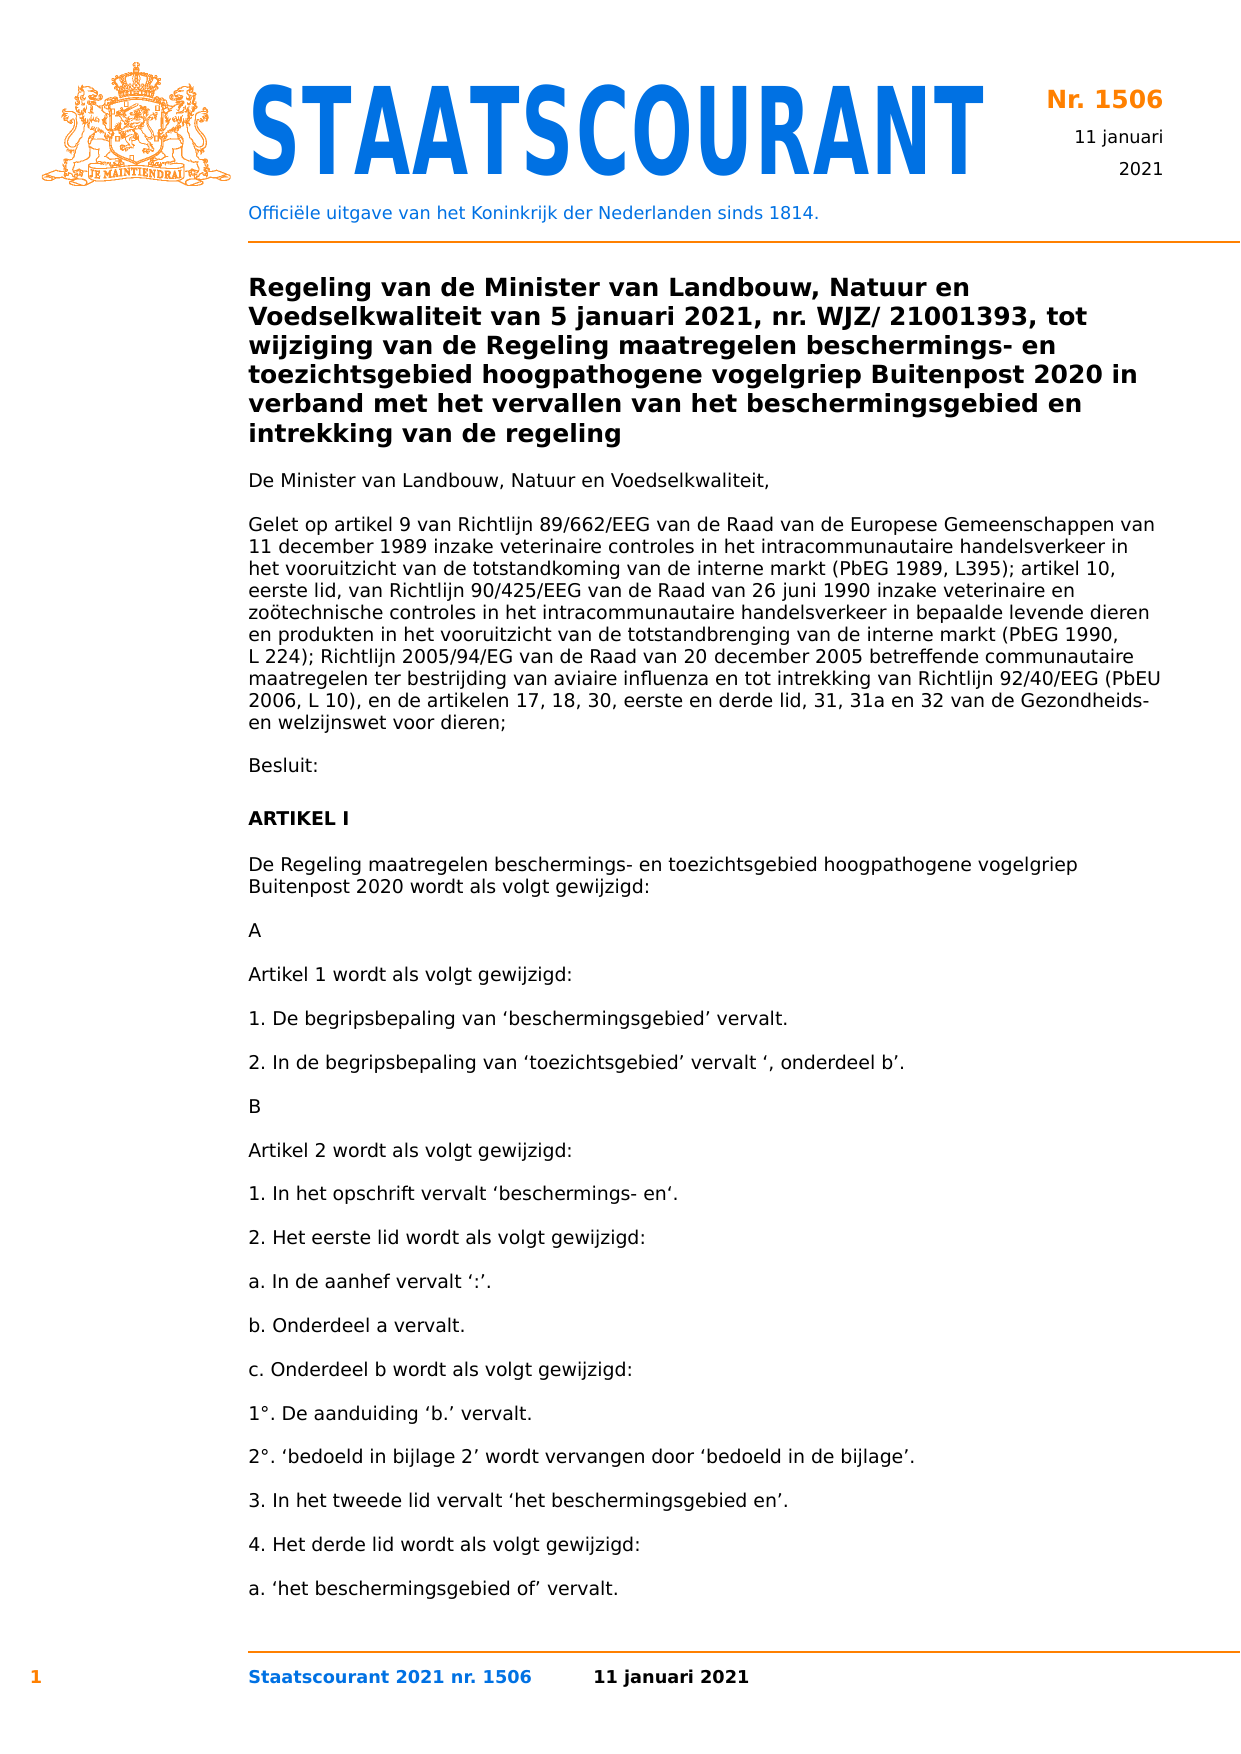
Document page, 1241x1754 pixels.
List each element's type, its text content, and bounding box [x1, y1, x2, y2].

text c. Onderdeel b wordt als volgt gewijzigd: [248, 1359, 1163, 1381]
text Besluit: [248, 755, 1163, 777]
text 2°. ‘bedoeld in bijlage 2’ wordt vervangen door ‘bedoeld in de bijlage’. [248, 1446, 1163, 1468]
text a. ‘het beschermingsgebied of’ vervalt. [248, 1578, 1163, 1600]
text De Minister van Landbouw, Natuur en Voedselkwaliteit, [248, 470, 1163, 492]
subtitle Regeling van de Minister van Landbouw, Natuur en Voedselkwaliteit van 5 januari 2021, nr. WJZ/ 21001393, tot wijziging van de Regeling maatregelen beschermings- en toezichtsgebied hoogpathogene vogelgriep Buitenpost 2020 in verband met het vervallen van het beschermingsgebied en intrekking van de regeling [248, 273, 1163, 448]
subtitle ARTIKEL I [248, 807, 1163, 829]
text a. In de aanhef vervalt ‘:’. [248, 1271, 1163, 1293]
text 1. De begripsbepaling van ‘beschermingsgebied’ vervalt. [248, 1008, 1163, 1030]
picture [41, 62, 231, 186]
table_cell 11 januari [998, 121, 1240, 153]
text B [248, 1096, 1163, 1118]
text b. Onderdeel a vervalt. [248, 1315, 1163, 1337]
text A [248, 920, 1163, 942]
table_header Nr. 1506 [998, 62, 1240, 121]
text Artikel 2 wordt als volgt gewijzigd: [248, 1139, 1163, 1161]
text Gelet op artikel 9 van Richtlijn 89/662/EEG van de Raad van de Europese Gemeenschappen van 11 december 1989 inzake veterinaire controles in het intracommunautaire handelsverkeer in het vooruitzicht van de totstandkoming van de interne markt (PbEG 1989, L395); artikel 10, eerste lid, van Richtlijn 90/425/EEG van de Raad van 26 juni 1990 inzake veterinaire en zoötechnische controles in het intracommunautaire handelsverkeer in bepaalde levende dieren en produkten in het vooruitzicht van de totstandbrenging van de interne markt (PbEG 1990, L 224); Richtlijn 2005/94/EG van de Raad van 20 december 2005 betreffende communautaire maatregelen ter bestrijding van aviaire influenza en tot intrekking van Richtlijn 92/40/EEG (PbEU 2006, L 10), en de artikelen 17, 18, 30, eerste en derde lid, 31, 31a en 32 van de Gezondheids- en welzijnswet voor dieren; [248, 514, 1163, 733]
text 3. In het tweede lid vervalt ‘het beschermingsgebied en’. [248, 1490, 1163, 1512]
text Artikel 1 wordt als volgt gewijzigd: [248, 964, 1163, 986]
table_cell Officiële uitgave van het Koninkrijk der Nederlanden sinds 1814. [248, 203, 1240, 241]
table_header [25, 62, 248, 241]
text 2. Het eerste lid wordt als volgt gewijzigd: [248, 1227, 1163, 1249]
text De Regeling maatregelen beschermings- en toezichtsgebied hoogpathogene vogelgriep Buitenpost 2020 wordt als volgt gewijzigd: [248, 854, 1163, 898]
text 1. In het opschrift vervalt ‘beschermings- en‘. [248, 1183, 1163, 1205]
text 1°. De aanduiding ‘b.’ vervalt. [248, 1403, 1163, 1424]
text 4. Het derde lid wordt als volgt gewijzigd: [248, 1534, 1163, 1556]
table_header STAATSCOURANT [248, 62, 998, 203]
text 2. In de begripsbepaling van ‘toezichtsgebied’ vervalt ‘, onderdeel b’. [248, 1052, 1163, 1074]
table_cell 2021 [998, 153, 1240, 203]
